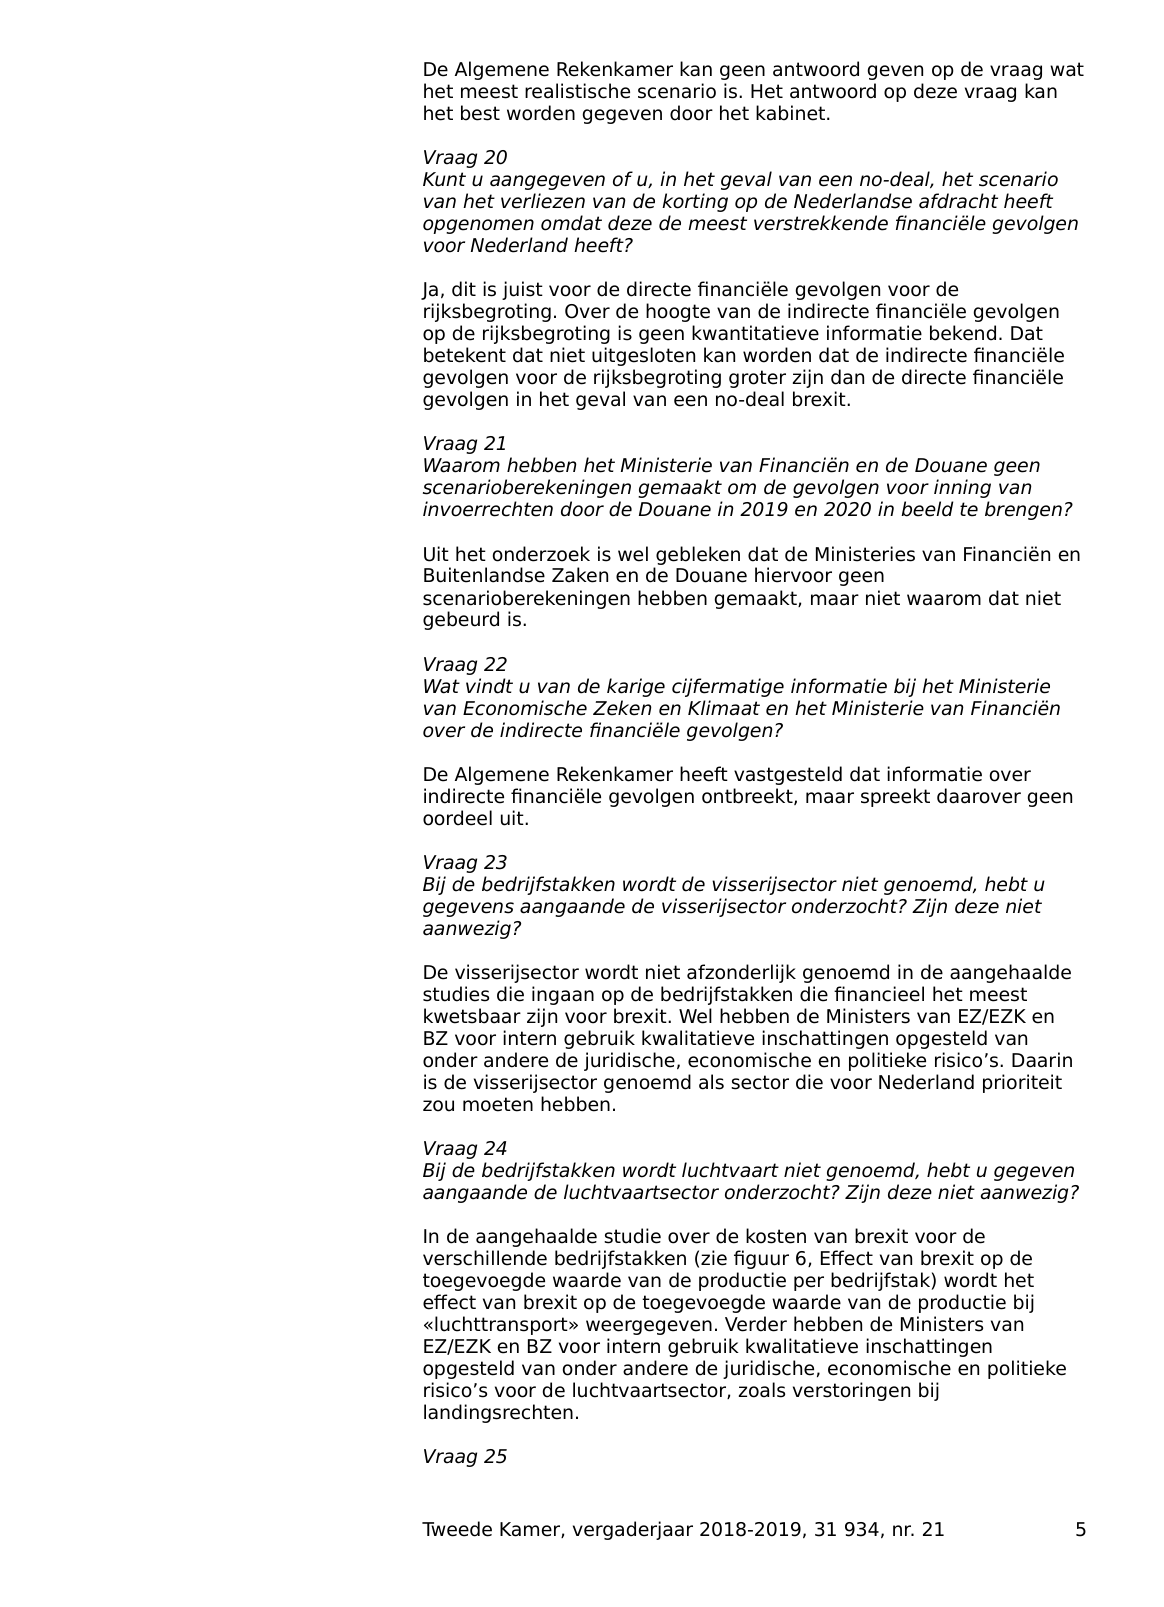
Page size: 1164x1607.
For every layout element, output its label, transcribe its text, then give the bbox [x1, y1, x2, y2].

text Wat vindt u van de karige cijfermatige informatie bij het Ministerie van Economische Zeken en Klimaat en het Ministerie van Financiën over de indirecte financiële gevolgen? [422, 676, 1087, 741]
text Vraag 20 [422, 147, 1087, 169]
text Bij de bedrijfstakken wordt de visserijsector niet genoemd, hebt u gegevens aangaande de visserijsector onderzocht? Zijn deze niet aanwezig? [422, 874, 1087, 940]
text Kunt u aangegeven of u, in het geval van een no-deal, het scenario van het verliezen van de korting op de Nederlandse afdracht heeft opgenomen omdat deze de meest verstrekkende financiële gevolgen voor Nederland heeft? [422, 169, 1087, 257]
text Uit het onderzoek is wel gebleken dat de Ministeries van Financiën en Buitenlandse Zaken en de Douane hiervoor geen scenarioberekeningen hebben gemaakt, maar niet waarom dat niet gebeurd is. [422, 543, 1087, 631]
text Vraag 23 [422, 852, 1087, 874]
text Ja, dit is juist voor de directe financiële gevolgen voor de rijksbegroting. Over de hoogte van de indirecte financiële gevolgen op de rijksbegroting is geen kwantitatieve informatie bekend. Dat betekent dat niet uitgesloten kan worden dat de indirecte financiële gevolgen voor de rijksbegroting groter zijn dan de directe financiële gevolgen in het geval van een no-deal brexit. [422, 279, 1087, 411]
text Vraag 25 [422, 1446, 1087, 1468]
text De visserijsector wordt niet afzonderlijk genoemd in de aangehaalde studies die ingaan op de bedrijfstakken die financieel het meest kwetsbaar zijn voor brexit. Wel hebben de Ministers van EZ/EZK en BZ voor intern gebruik kwalitatieve inschattingen opgesteld van onder andere de juridische, economische en politieke risico’s. Daarin is de visserijsector genoemd als sector die voor Nederland prioriteit zou moeten hebben. [422, 962, 1087, 1116]
text In de aangehaalde studie over de kosten van brexit voor de verschillende bedrijfstakken (zie figuur 6, Effect van brexit op de toegevoegde waarde van de productie per bedrijfstak) wordt het effect van brexit op de toegevoegde waarde van de productie bij «luchttransport» weergegeven. Verder hebben de Ministers van EZ/EZK en BZ voor intern gebruik kwalitatieve inschattingen opgesteld van onder andere de juridische, economische en politieke risico’s voor de luchtvaartsector, zoals verstoringen bij landingsrechten. [422, 1226, 1087, 1424]
text De Algemene Rekenkamer kan geen antwoord geven op de vraag wat het meest realistische scenario is. Het antwoord op deze vraag kan het best worden gegeven door het kabinet. [422, 59, 1087, 125]
text Vraag 21 [422, 433, 1087, 455]
text De Algemene Rekenkamer heeft vastgesteld dat informatie over indirecte financiële gevolgen ontbreekt, maar spreekt daarover geen oordeel uit. [422, 764, 1087, 829]
text Vraag 24 [422, 1138, 1087, 1160]
text Bij de bedrijfstakken wordt luchtvaart niet genoemd, hebt u gegeven aangaande de luchtvaartsector onderzocht? Zijn deze niet aanwezig? [422, 1160, 1087, 1204]
text Vraag 22 [422, 653, 1087, 676]
text Waarom hebben het Ministerie van Financiën en de Douane geen scenarioberekeningen gemaakt om de gevolgen voor inning van invoerrechten door de Douane in 2019 en 2020 in beeld te brengen? [422, 455, 1087, 521]
